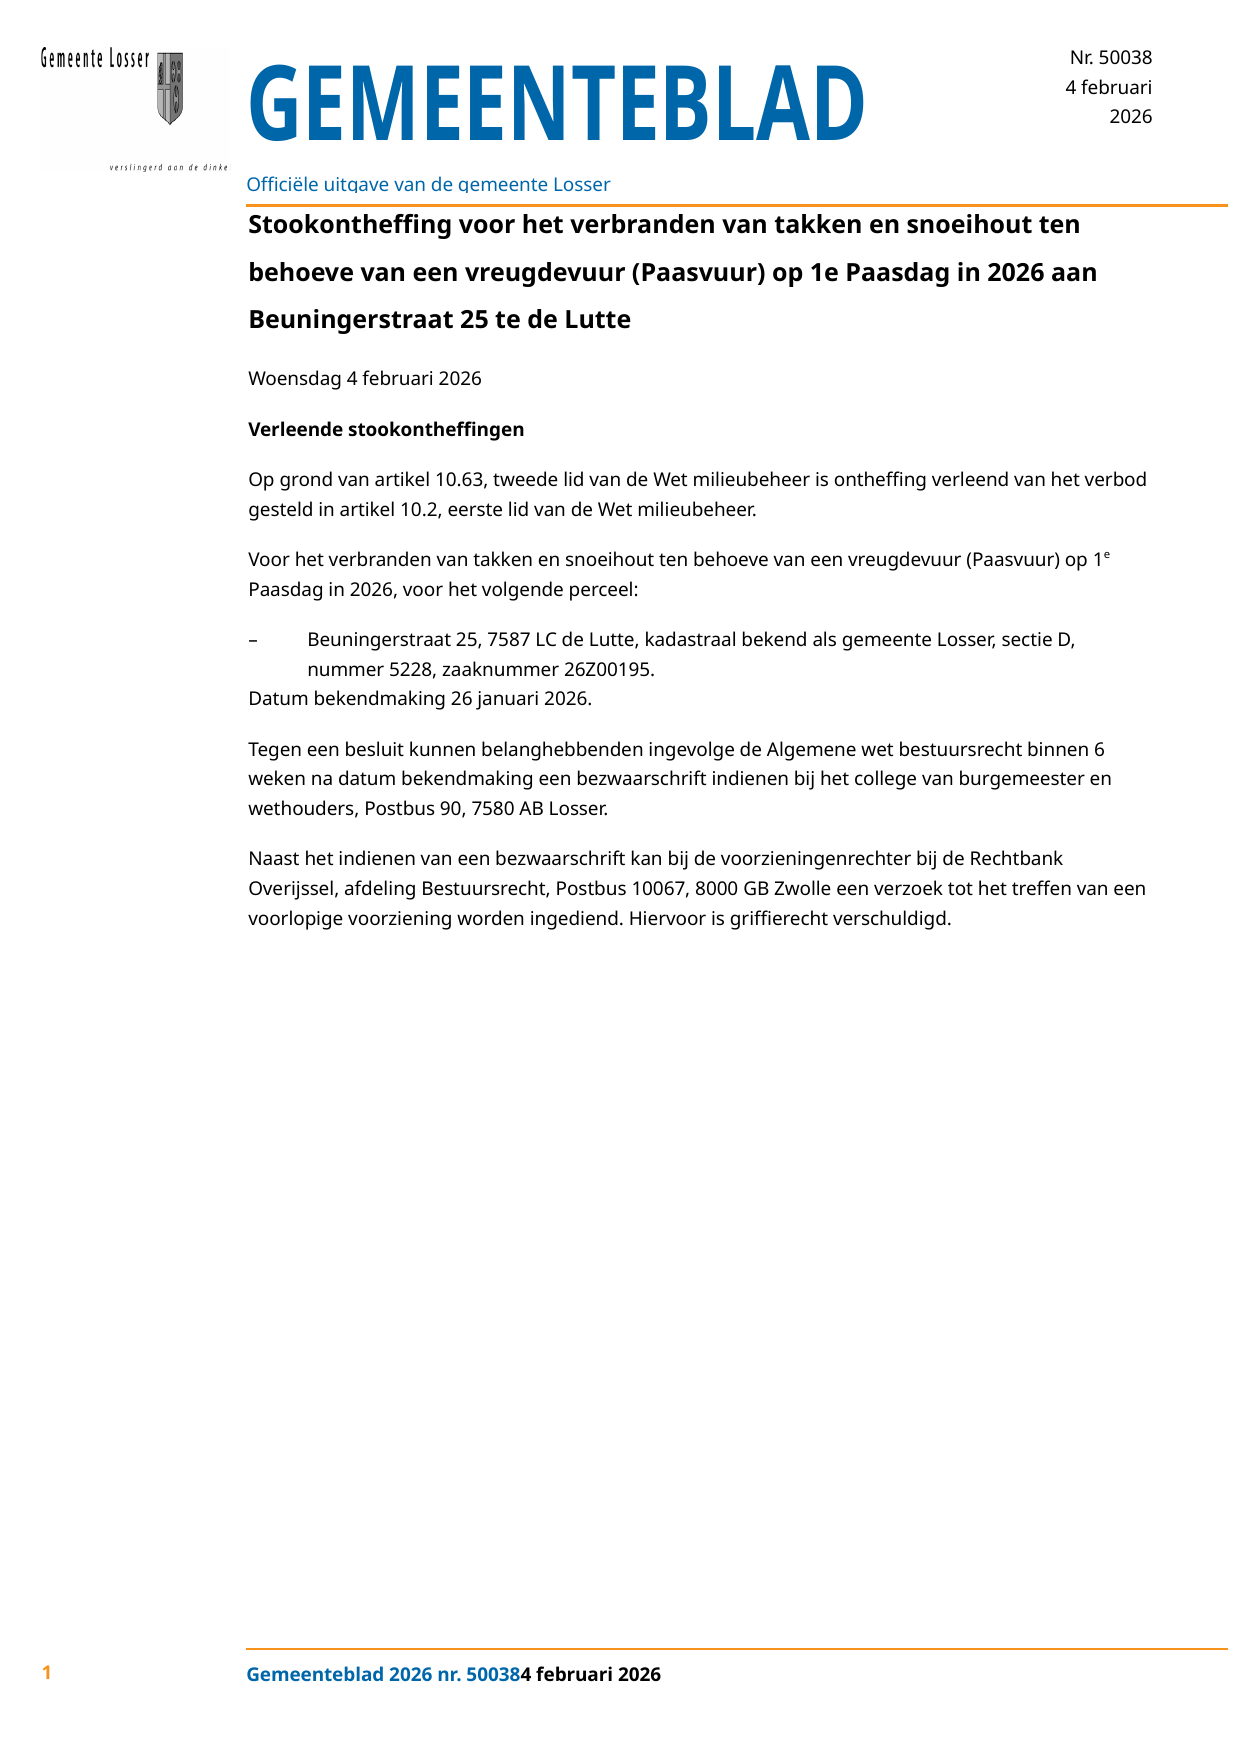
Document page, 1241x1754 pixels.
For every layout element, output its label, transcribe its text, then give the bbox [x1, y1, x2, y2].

picture [41, 47, 231, 172]
text Woensdag 4 februari 2026 [248, 366, 1152, 391]
text Stookontheffing voor het verbranden van takken en snoeihout ten behoeve van een vreugdevuur (Paasvuur) op 1e Paasdag in 2026 aan Beuningerstraat 25 te de Lutte [248, 207, 1152, 336]
text Datum bekendmaking 26 januari 2026. [248, 686, 1152, 711]
text Voor het verbranden van takken en snoeihout ten behoeve van een vreugdevuur (Paasvuur) op 1e Paasdag in 2026, voor het volgende perceel: [248, 546, 1152, 602]
text Tegen een besluit kunnen belanghebbenden ingevolge de Algemene wet bestuursrecht binnen 6 weken na datum bekendmaking een bezwaarschrift indienen bij het college van burgemeester en wethouders, Postbus 90, 7580 AB Losser. [248, 736, 1152, 821]
text Op grond van artikel 10.63, tweede lid van de Wet milieubeheer is ontheffing verleend van het verbod gesteld in artikel 10.2, eerste lid van de Wet milieubeheer. [248, 466, 1152, 522]
text Verleende stookontheffingen [248, 416, 1152, 442]
list Beuningerstraat 25, 7587 LC de Lutte, kadastraal bekend als gemeente Losser, sectie D, nummer 5228, zaaknummer 26Z00195. [248, 626, 1152, 682]
text Naast het indienen van een bezwaarschrift kan bij de voorzieningenrechter bij de Rechtbank Overijssel, afdeling Bestuursrecht, Postbus 10067, 8000 GB Zwolle een verzoek tot het treffen van een voorlopige voorziening worden ingediend. Hiervoor is griffierecht verschuldigd. [248, 846, 1152, 930]
